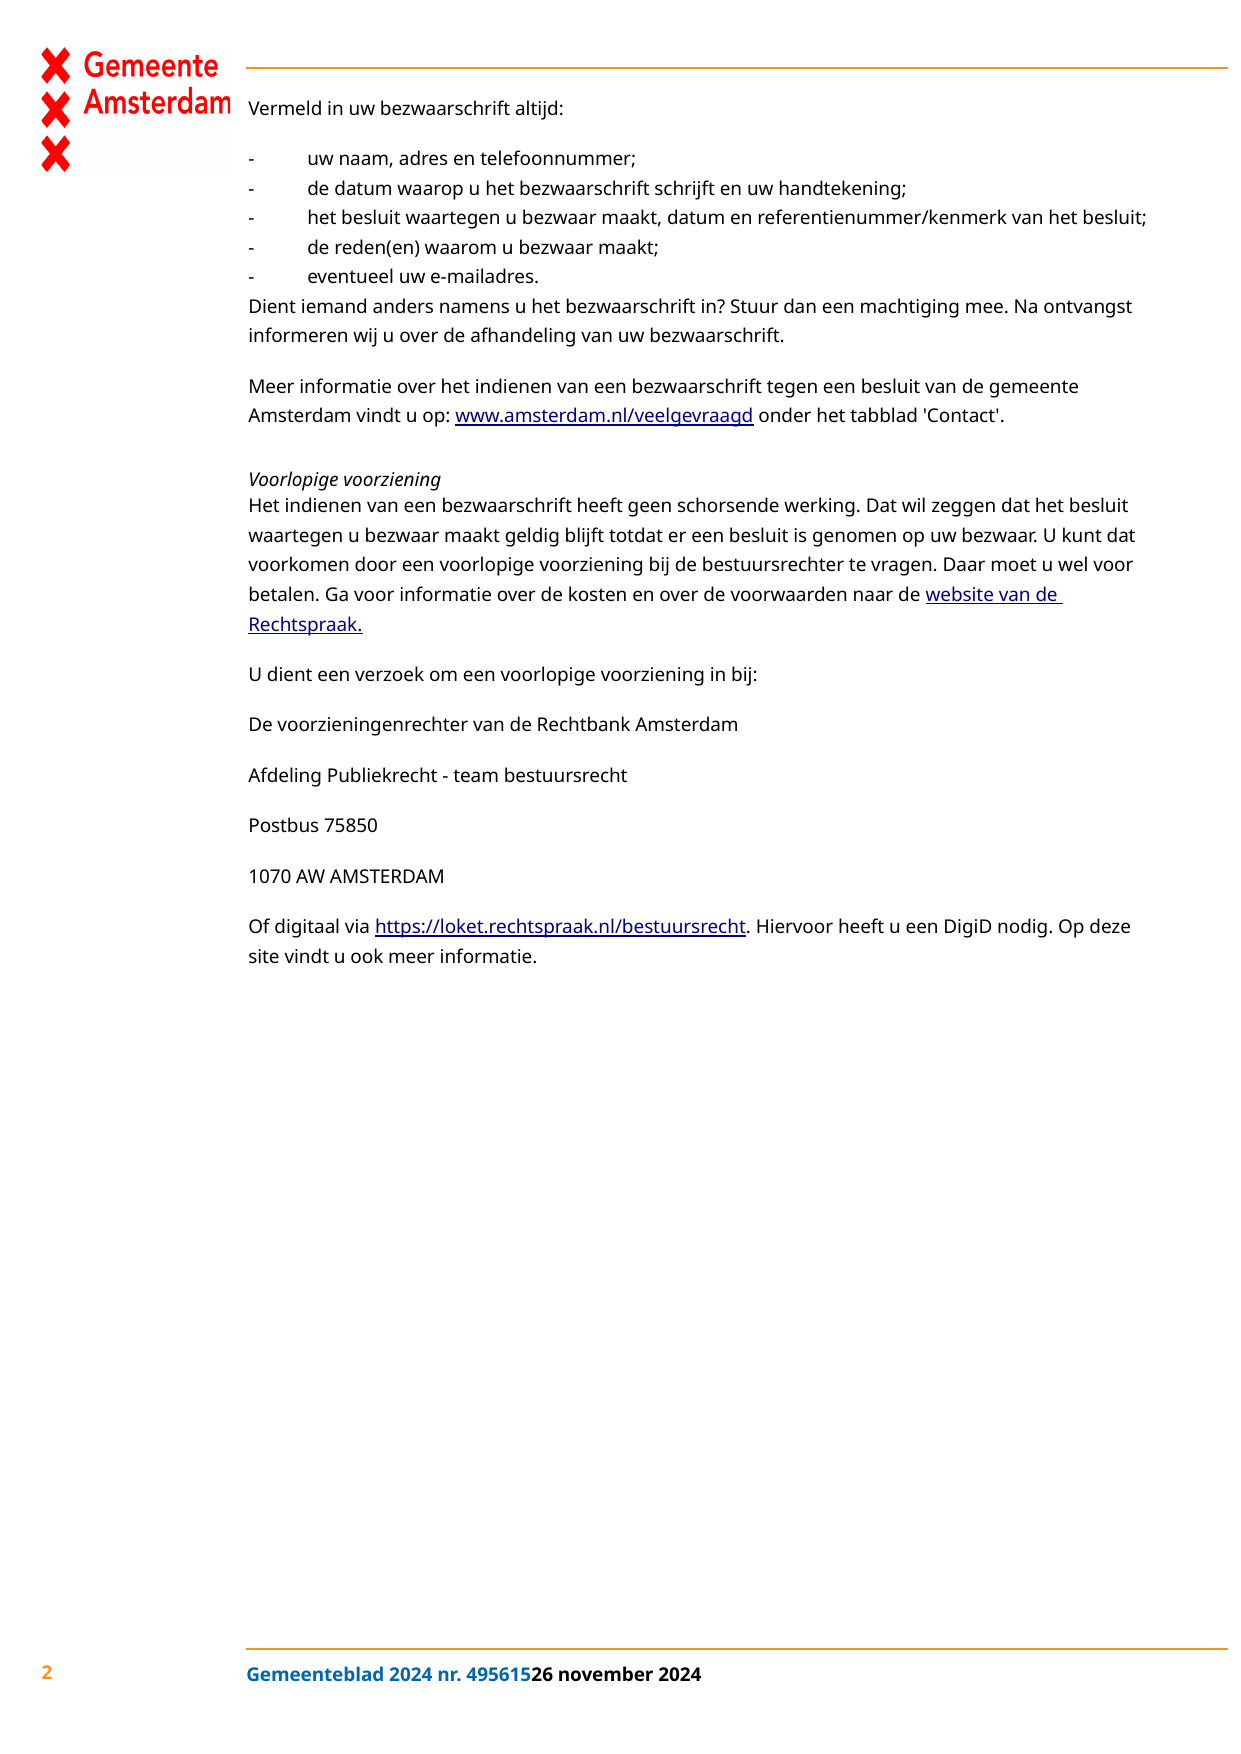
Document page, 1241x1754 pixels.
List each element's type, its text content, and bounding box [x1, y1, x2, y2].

text Voorlopige voorziening [248, 467, 1152, 492]
list het besluit waartegen u bezwaar maakt, datum en referentienummer/kenmerk van het besluit; [248, 204, 1152, 230]
list de reden(en) waarom u bezwaar maakt; [248, 234, 1152, 260]
list de datum waarop u het bezwaarschrift schrijft en uw handtekening; [248, 175, 1152, 201]
list uw naam, adres en telefoonnummer; [248, 145, 1152, 171]
text Het indienen van een bezwaarschrift heeft geen schorsende werking. Dat wil zeggen dat het besluit waartegen u bezwaar maakt geldig blijft totdat er een besluit is genomen op uw bezwaar. U kunt dat voorkomen door een voorlopige voorziening bij de bestuursrechter te vragen. Daar moet u wel voor betalen. Ga voor informatie over de kosten en over de voorwaarden naar de website van de Rechtspraak. [248, 492, 1152, 636]
picture [41, 47, 231, 172]
text U dient een verzoek om een voorlopige voorziening in bij: [248, 661, 1152, 687]
text Meer informatie over het indienen van een bezwaarschrift tegen een besluit van de gemeente Amsterdam vindt u op: www.amsterdam.nl/veelgevraagd onder het tabblad 'Contact'. [248, 373, 1152, 428]
text Of digitaal via https://loket.rechtspraak.nl/bestuursrecht. Hiervoor heeft u een DigiD nodig. Op deze site vindt u ook meer informatie. [248, 913, 1152, 968]
text Dient iemand anders namens u het bezwaarschrift in? Stuur dan een machtiging mee. Na ontvangst informeren wij u over de afhandeling van uw bezwaarschrift. [248, 293, 1152, 348]
list eventueel uw e-mailadres. [248, 263, 1152, 289]
text 1070 AW AMSTERDAM [248, 863, 1152, 888]
text Afdeling Publiekrecht - team bestuursrecht [248, 762, 1152, 788]
text Postbus 75850 [248, 812, 1152, 838]
text De voorzieningenrechter van de Rechtbank Amsterdam [248, 712, 1152, 737]
text Vermeld in uw bezwaarschrift altijd: [248, 95, 1152, 121]
